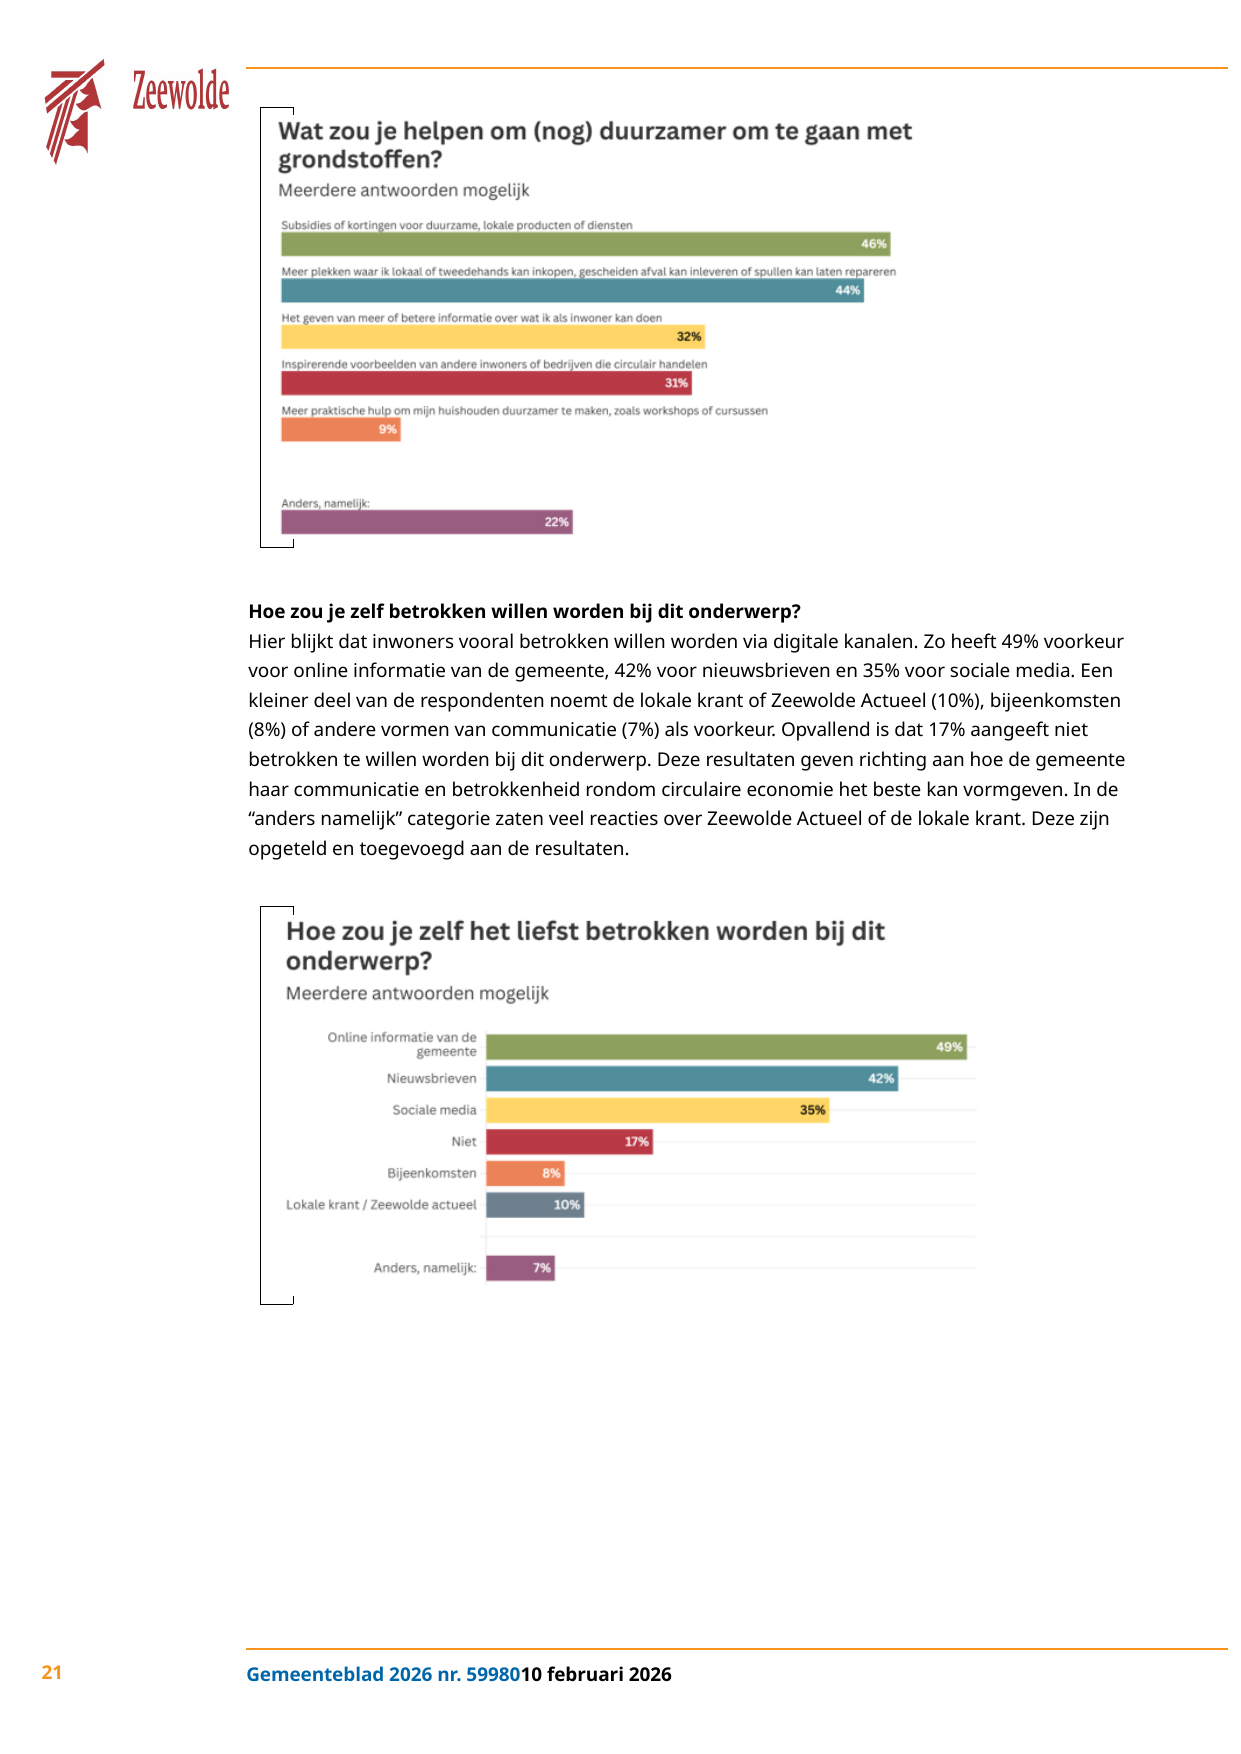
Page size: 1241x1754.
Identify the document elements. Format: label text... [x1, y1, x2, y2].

text Hoe zou je zelf betrokken willen worden bij dit onderwerp? [248, 598, 1152, 624]
picture [41, 47, 231, 172]
picture [268, 915, 978, 1296]
text Hier blijkt dat inwoners vooral betrokken willen worden via digitale kanalen. Zo heeft 49% voorkeur voor online informatie van de gemeente, 42% voor nieuwsbrieven en 35% voor sociale media. Een kleiner deel van de respondenten noemt de lokale krant of Zeewolde Actueel (10%), bijeenkomsten (8%) of andere vormen van communicatie (7%) als voorkeur. Opvallend is dat 17% aangeeft niet betrokken te willen worden bij dit onderwerp. Deze resultaten geven richting aan hoe de gemeente haar communicatie en betrokkenheid rondom circulaire economie het beste kan vormgeven. In de “anders namelijk” categorie zaten veel reacties over Zeewolde Actueel of de lokale krant. Deze zijn opgeteld en toegevoegd aan de resultaten. [248, 628, 1152, 861]
picture [268, 115, 919, 539]
